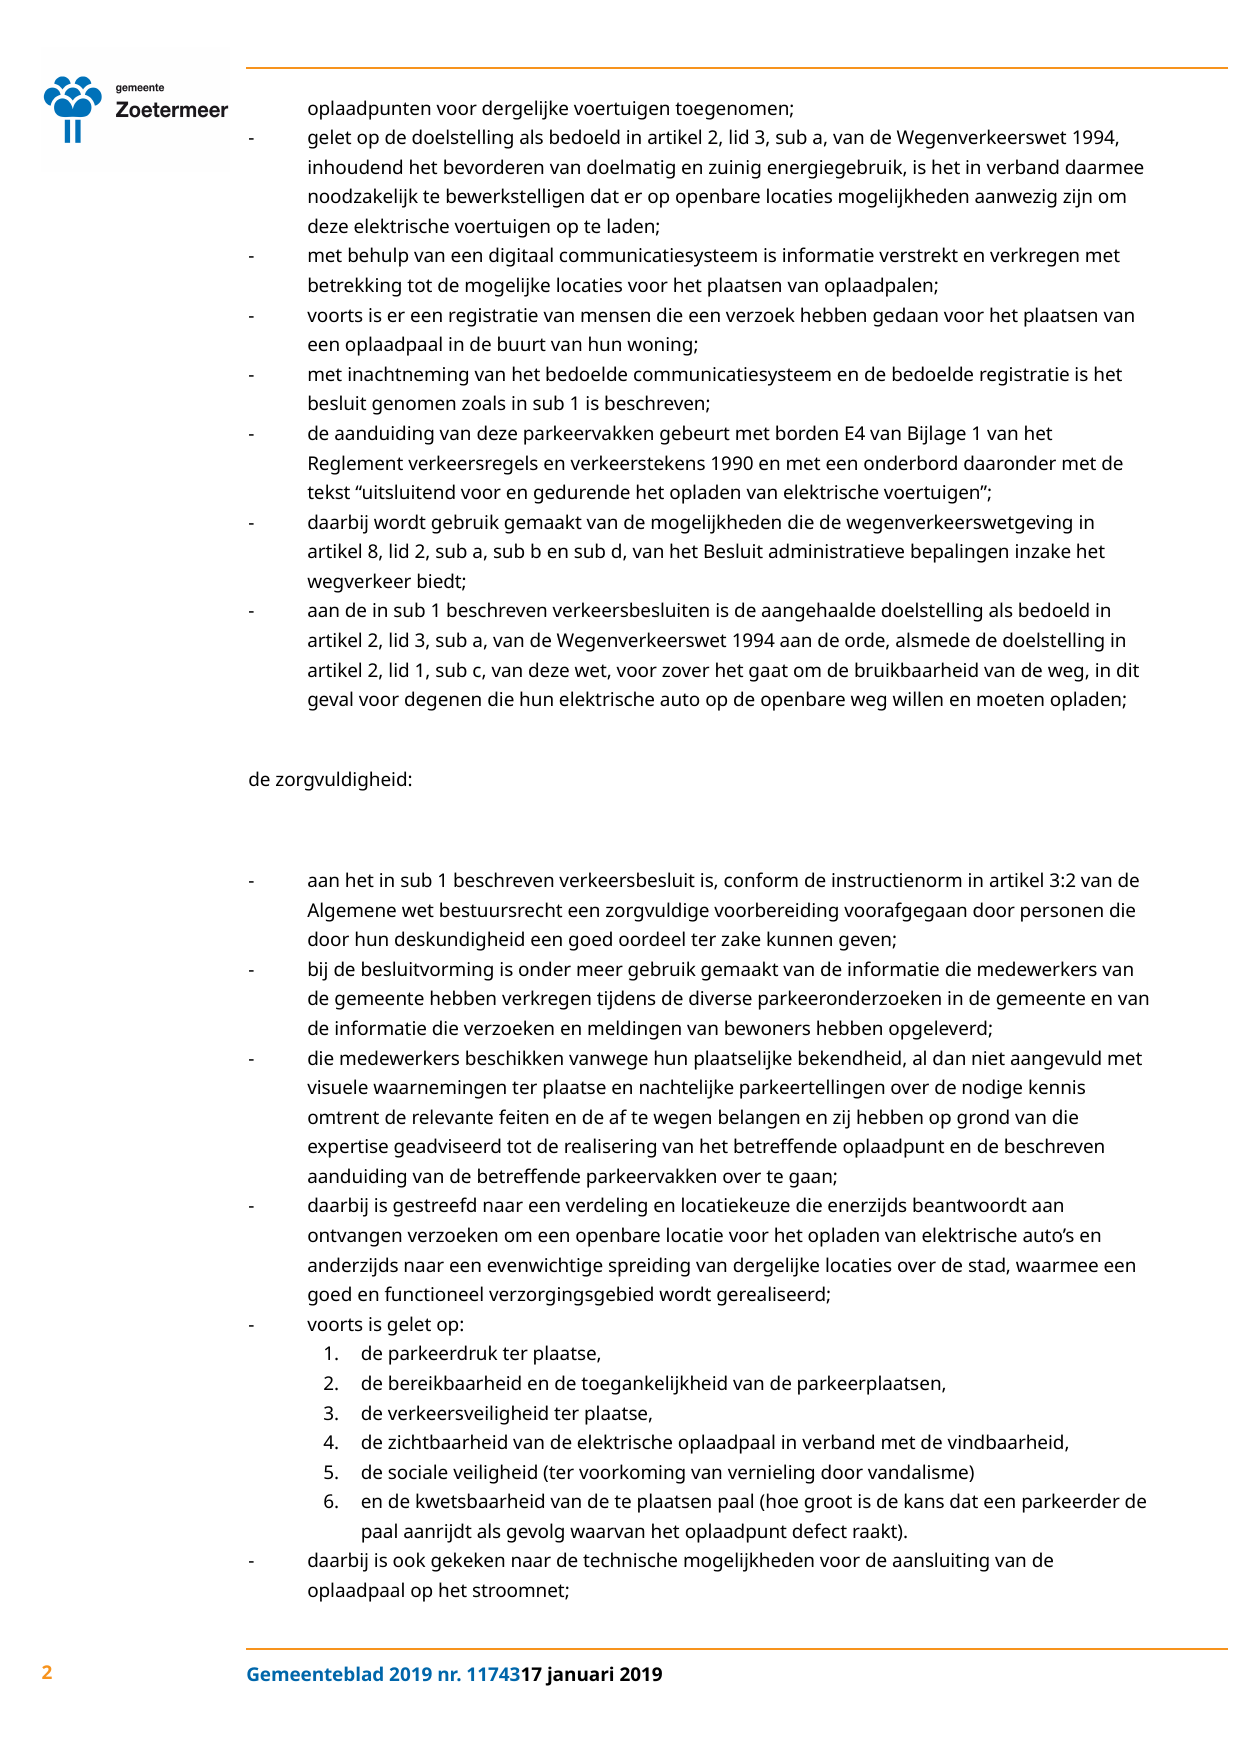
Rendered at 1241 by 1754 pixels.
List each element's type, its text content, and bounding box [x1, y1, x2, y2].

list de zichtbaarheid van de elektrische oplaadpaal in verband met de vindbaarheid, [323, 1429, 1152, 1455]
list met behulp van een digitaal communicatiesysteem is informatie verstrekt en verkregen met betrekking tot de mogelijke locaties voor het plaatsen van oplaadpalen; [248, 243, 1152, 298]
list bij de besluitvorming is onder meer gebruik gemaakt van de informatie die medewerkers van de gemeente hebben verkregen tijdens de diverse parkeeronderzoeken in de gemeente en van de informatie die verzoeken en meldingen van bewoners hebben opgeleverd; [248, 956, 1152, 1041]
list aan de in sub 1 beschreven verkeersbesluiten is de aangehaalde doelstelling als bedoeld in artikel 2, lid 3, sub a, van de Wegenverkeerswet 1994 aan de orde, alsmede de doelstelling in artikel 2, lid 1, sub c, van deze wet, voor zover het gaat om de bruikbaarheid van de weg, in dit geval voor degenen die hun elektrische auto op de openbare weg willen en moeten opladen; [248, 598, 1152, 712]
list voorts is gelet op: [248, 1311, 1152, 1337]
list oplaadpunten voor dergelijke voertuigen toegenomen; [248, 95, 1152, 121]
list voorts is er een registratie van mensen die een verzoek hebben gedaan voor het plaatsen van een oplaadpaal in de buurt van hun woning; [248, 302, 1152, 357]
list de verkeersveiligheid ter plaatse, [323, 1400, 1152, 1426]
list de aanduiding van deze parkeervakken gebeurt met borden E4 van Bijlage 1 van het Reglement verkeersregels en verkeerstekens 1990 en met een onderbord daaronder met de tekst “uitsluitend voor en gedurende het opladen van elektrische voertuigen”; [248, 420, 1152, 505]
list de sociale veiligheid (ter voorkoming van vernieling door vandalisme) [323, 1459, 1152, 1485]
list die medewerkers beschikken vanwege hun plaatselijke bekendheid, al dan niet aangevuld met visuele waarnemingen ter plaatse en nachtelijke parkeertellingen over de nodige kennis omtrent de relevante feiten en de af te wegen belangen en zij hebben op grond van die expertise geadviseerd tot de realisering van het betreffende oplaadpunt en de beschreven aanduiding van de betreffende parkeervakken over te gaan; [248, 1045, 1152, 1189]
list daarbij wordt gebruik gemaakt van de mogelijkheden die de wegenverkeerswetgeving in artikel 8, lid 2, sub a, sub b en sub d, van het Besluit administratieve bepalingen inzake het wegverkeer biedt; [248, 509, 1152, 594]
picture [41, 47, 231, 172]
list de parkeerdruk ter plaatse, [323, 1341, 1152, 1366]
list met inachtneming van het bedoelde communicatiesysteem en de bedoelde registratie is het besluit genomen zoals in sub 1 is beschreven; [248, 361, 1152, 416]
list gelet op de doelstelling als bedoeld in artikel 2, lid 3, sub a, van de Wegenverkeerswet 1994, inhoudend het bevorderen van doelmatig en zuinig energiegebruik, is het in verband daarmee noodzakelijk te bewerkstelligen dat er op openbare locaties mogelijkheden aanwezig zijn om deze elektrische voertuigen op te laden; [248, 124, 1152, 239]
list aan het in sub 1 beschreven verkeersbesluit is, conform de instructienorm in artikel 3:2 van de Algemene wet bestuursrecht een zorgvuldige voorbereiding voorafgegaan door personen die door hun deskundigheid een goed oordeel ter zake kunnen geven; [248, 867, 1152, 952]
list daarbij is ook gekeken naar de technische mogelijkheden voor de aansluiting van de oplaadpaal op het stroomnet; [248, 1548, 1152, 1603]
text de zorgvuldigheid: [248, 766, 1152, 792]
list de bereikbaarheid en de toegankelijkheid van de parkeerplaatsen, [323, 1370, 1152, 1396]
list en de kwetsbaarheid van de te plaatsen paal (hoe groot is de kans dat een parkeerder de paal aanrijdt als gevolg waarvan het oplaadpunt defect raakt). [323, 1488, 1152, 1544]
list daarbij is gestreefd naar een verdeling en locatiekeuze die enerzijds beantwoordt aan ontvangen verzoeken om een openbare locatie voor het opladen van elektrische auto’s en anderzijds naar een evenwichtige spreiding van dergelijke locaties over de stad, waarmee een goed en functioneel verzorgingsgebied wordt gerealiseerd; [248, 1193, 1152, 1307]
